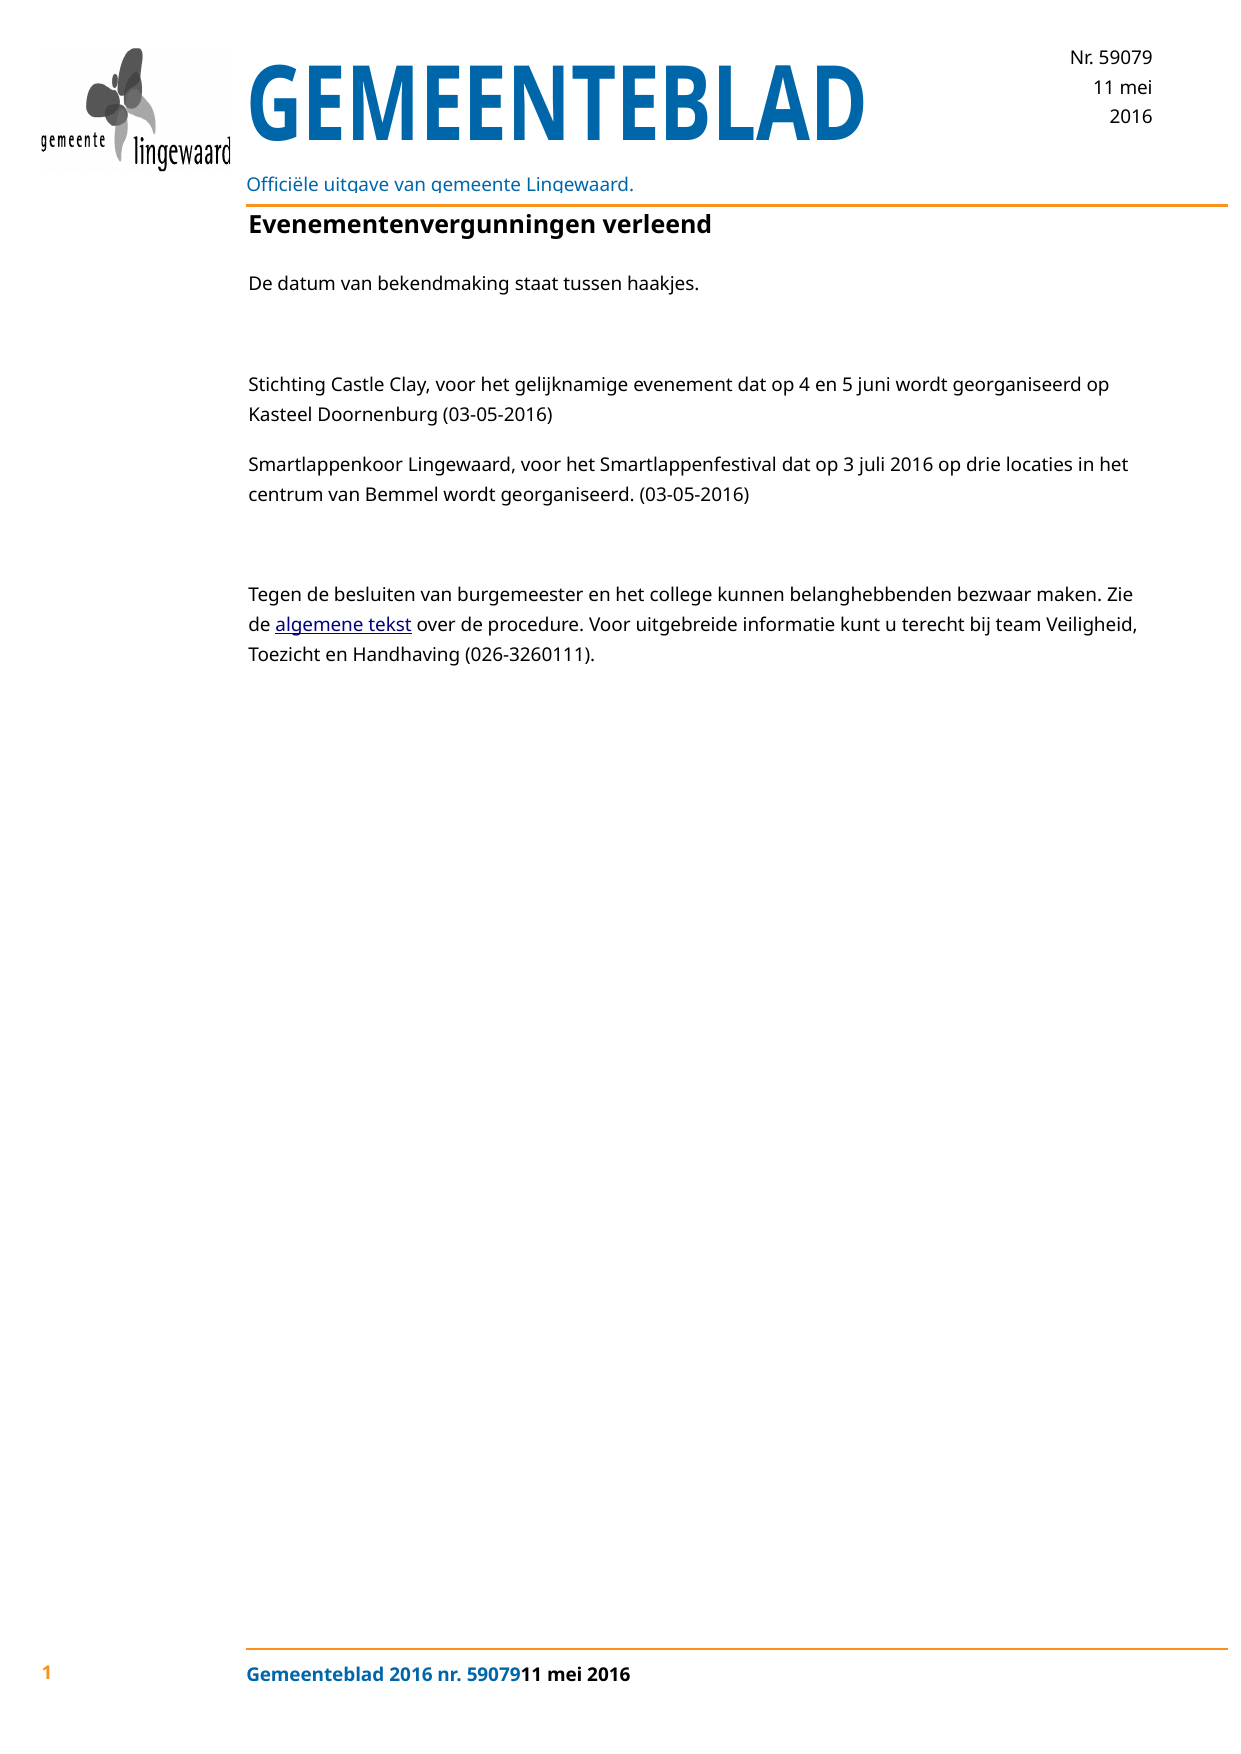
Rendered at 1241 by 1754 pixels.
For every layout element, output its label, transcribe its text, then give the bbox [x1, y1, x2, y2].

text Stichting Castle Clay, voor het gelijknamige evenement dat op 4 en 5 juni wordt georganiseerd op Kasteel Doornenburg (03-05-2016) [248, 371, 1152, 426]
text Evenementenvergunningen verleend [248, 207, 1152, 241]
text Smartlappenkoor Lingewaard, voor het Smartlappenfestival dat op 3 juli 2016 op drie locaties in het centrum van Bemmel wordt georganiseerd. (03-05-2016) [248, 451, 1152, 506]
text De datum van bekendmaking staat tussen haakjes. [248, 270, 1152, 296]
picture [41, 47, 231, 172]
text Tegen de besluiten van burgemeester en het college kunnen belanghebbenden bezwaar maken. Zie de algemene tekst over de procedure. Voor uitgebreide informatie kunt u terecht bij team Veiligheid, Toezicht en Handhaving (026-3260111). [248, 582, 1152, 666]
